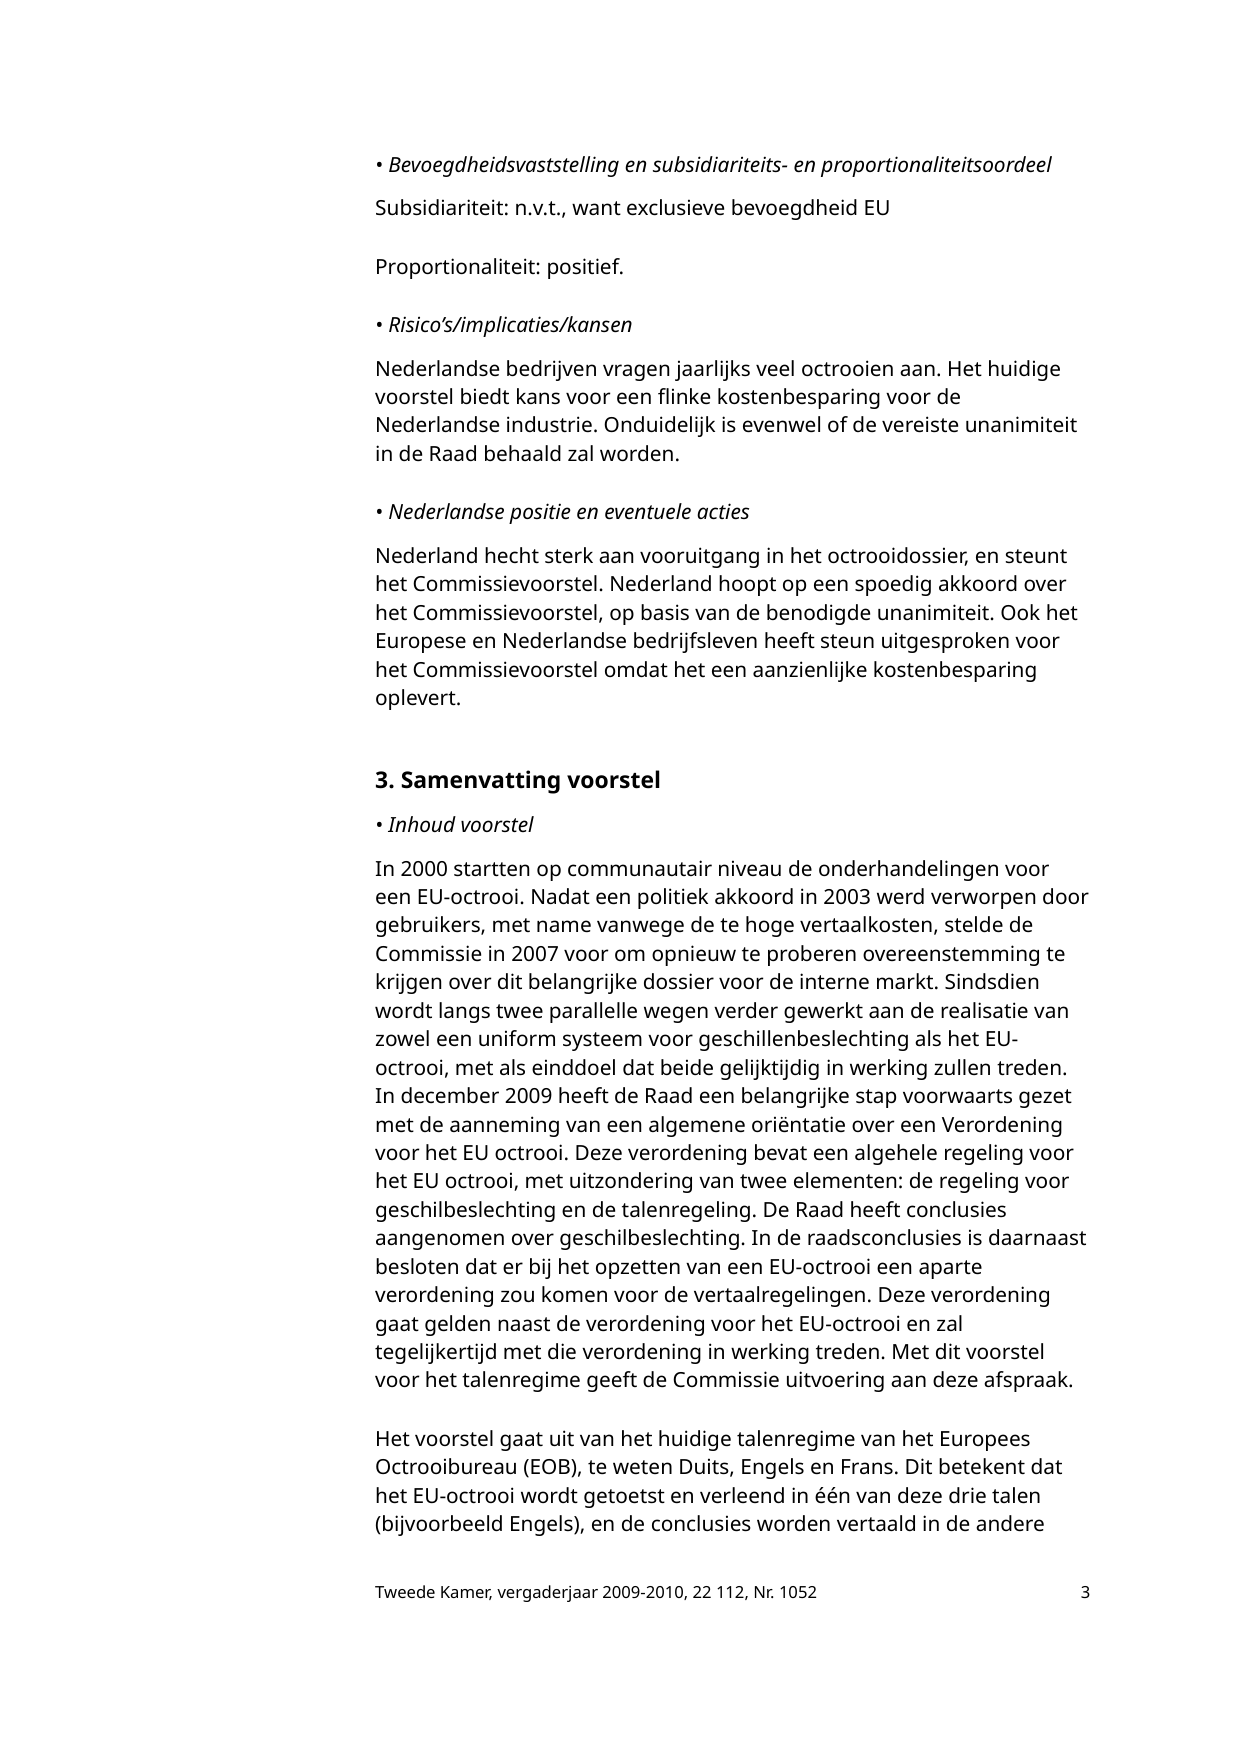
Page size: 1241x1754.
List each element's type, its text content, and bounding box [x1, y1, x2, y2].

text • Nederlandse positie en eventuele acties [375, 497, 1090, 526]
text • Risico’s/implicaties/kansen [375, 310, 1090, 339]
text Subsidiariteit: n.v.t., want exclusieve bevoegdheid EU [375, 193, 1090, 222]
text Nederland hecht sterk aan vooruitgang in het octrooidossier, en steunt het Commissievoorstel. Nederland hoopt op een spoedig akkoord over het Commissievoorstel, op basis van de benodigde unanimiteit. Ook het Europese en Nederlandse bedrijfsleven heeft steun uitgesproken voor het Commissievoorstel omdat het een aanzienlijke kostenbesparing oplevert. [375, 541, 1090, 712]
text Nederlandse bedrijven vragen jaarlijks veel octrooien aan. Het huidige voorstel biedt kans voor een flinke kostenbesparing voor de Nederlandse industrie. Onduidelijk is evenwel of de vereiste unanimiteit in de Raad behaald zal worden. [375, 354, 1090, 467]
text • Bevoegdheidsvaststelling en subsidiariteits- en proportionaliteitsoordeel [375, 150, 1090, 178]
text Het voorstel gaat uit van het huidige talenregime van het Europees Octrooibureau (EOB), te weten Duits, Engels en Frans. Dit betekent dat het EU-octrooi wordt getoetst en verleend in één van deze drie talen (bijvoorbeeld Engels), en de conclusies worden vertaald in de andere [375, 1424, 1090, 1538]
text • Inhoud voorstel [375, 810, 1090, 839]
text Proportionaliteit: positief. [375, 252, 1090, 280]
subtitle 3. Samenvatting voorstel [375, 764, 1090, 795]
text In 2000 startten op communautair niveau de onderhandelingen voor een EU-octrooi. Nadat een politiek akkoord in 2003 werd verworpen door gebruikers, met name vanwege de te hoge vertaalkosten, stelde de Commissie in 2007 voor om opnieuw te proberen overeenstemming te krijgen over dit belangrijke dossier voor de interne markt. Sindsdien wordt langs twee parallelle wegen verder gewerkt aan de realisatie van zowel een uniform systeem voor geschillenbeslechting als het EU-octrooi, met als einddoel dat beide gelijktijdig in werking zullen treden. In december 2009 heeft de Raad een belangrijke stap voorwaarts gezet met de aanneming van een algemene oriëntatie over een Verordening voor het EU octrooi. Deze verordening bevat een algehele regeling voor het EU octrooi, met uitzondering van twee elementen: de regeling voor geschilbeslechting en de talenregeling. De Raad heeft conclusies aangenomen over geschilbeslechting. In de raadsconclusies is daarnaast besloten dat er bij het opzetten van een EU-octrooi een aparte verordening zou komen voor de vertaalregelingen. Deze verordening gaat gelden naast de verordening voor het EU-octrooi en zal tegelijkertijd met die verordening in werking treden. Met dit voorstel voor het talenregime geeft de Commissie uitvoering aan deze afspraak. [375, 854, 1090, 1394]
